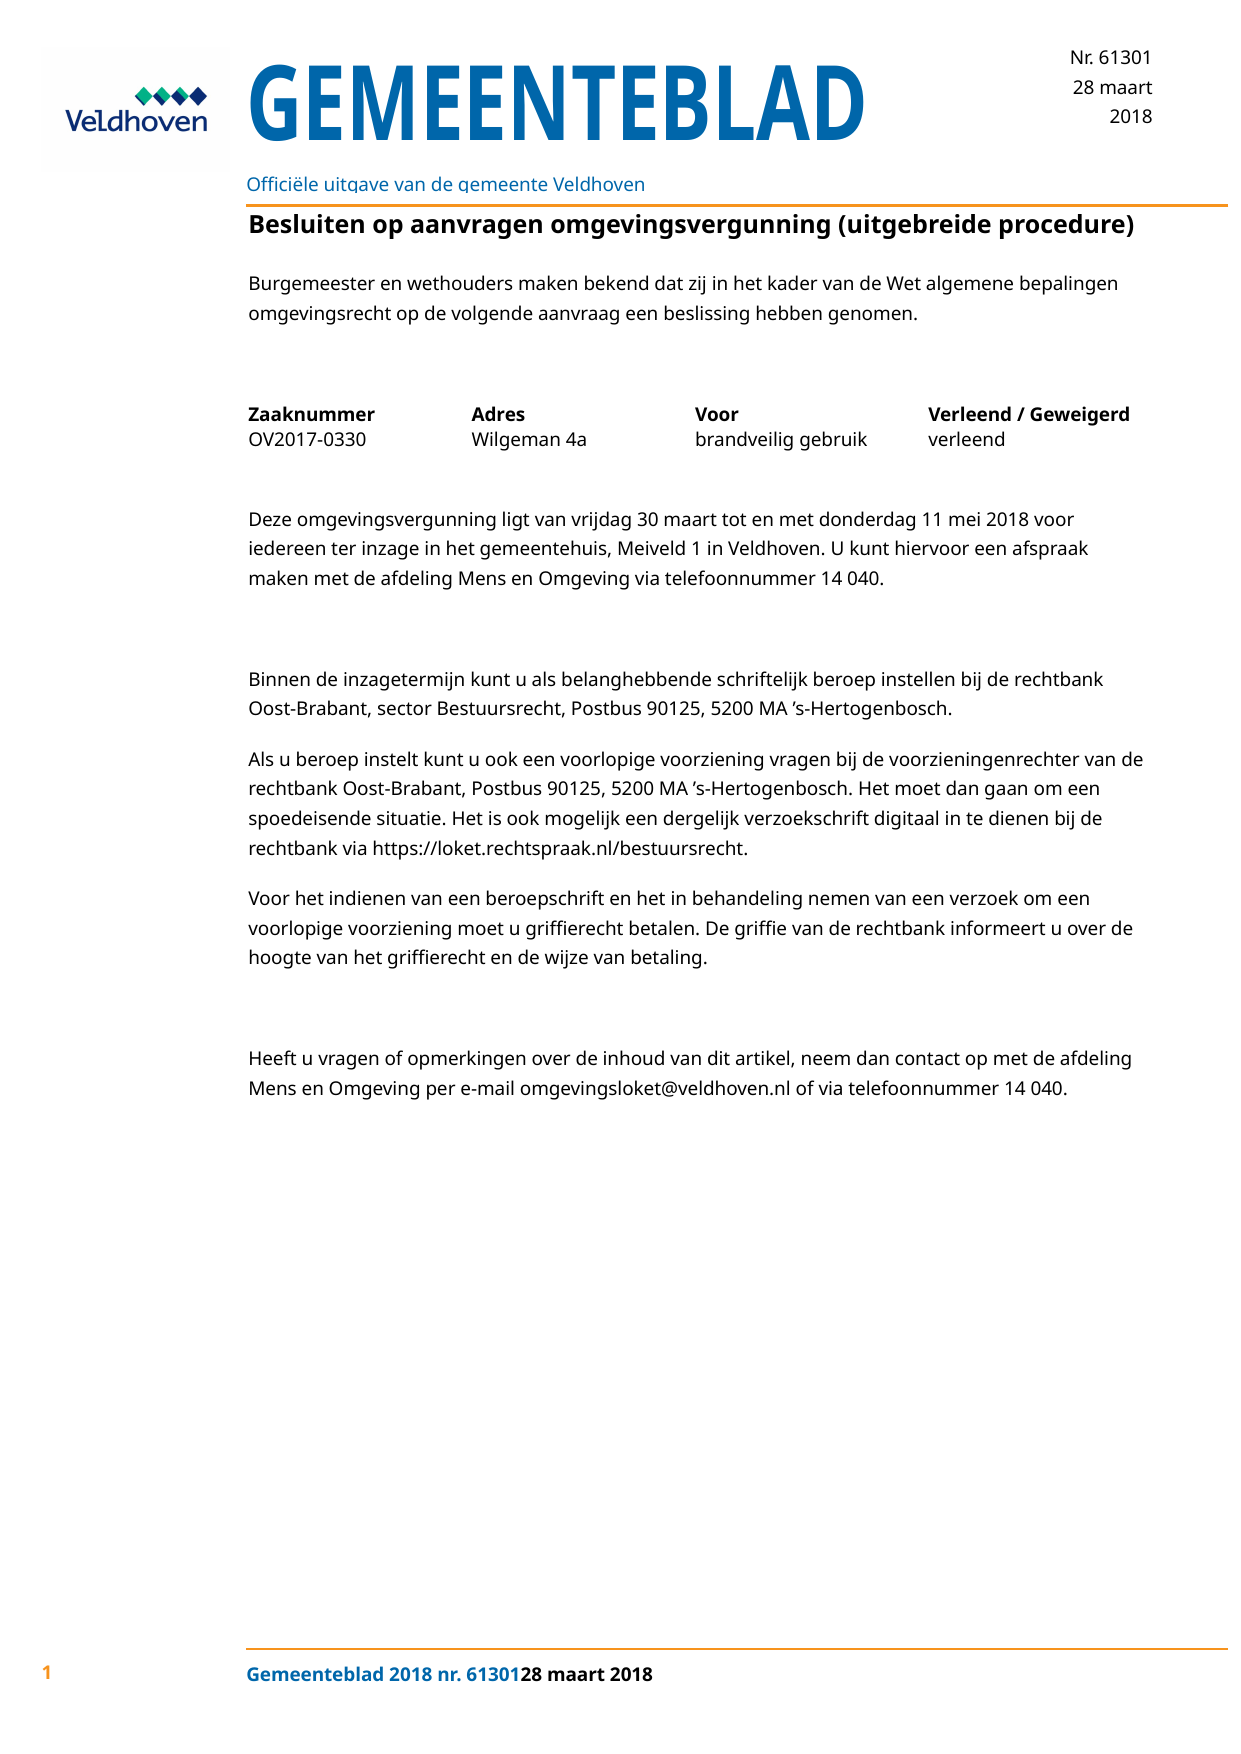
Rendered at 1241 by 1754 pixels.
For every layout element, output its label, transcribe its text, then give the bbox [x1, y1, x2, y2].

table_header Voor [695, 401, 928, 427]
text Burgemeester en wethouders maken bekend dat zij in het kader van de Wet algemene bepalingen omgevingsrecht op de volgende aanvraag een beslissing hebben genomen. [248, 270, 1152, 326]
text Voor het indienen van een beroepschrift en het in behandeling nemen van een verzoek om een voorlopige voorziening moet u griffierecht betalen. De griffie van de rechtbank informeert u over de hoogte van het griffierecht en de wijze van betaling. [248, 885, 1152, 970]
text Heeft u vragen of opmerkingen over de inhoud van dit artikel, neem dan contact op met de afdeling Mens en Omgeving per e-mail omgevingsloket@veldhoven.nl of via telefoonnummer 14 040. [248, 1045, 1152, 1100]
table_cell brandveilig gebruik [695, 427, 928, 452]
table_header Zaaknummer [248, 401, 471, 427]
text Binnen de inzagetermijn kunt u als belanghebbende schriftelijk beroep instellen bij de rechtbank Oost-Brabant, sector Bestuursrecht, Postbus 90125, 5200 MA ’s-Hertogenbosch. [248, 666, 1152, 721]
table_header Verleend / Geweigerd [928, 401, 1152, 427]
text Als u beroep instelt kunt u ook een voorlopige voorziening vragen bij de voorzieningenrechter van de rechtbank Oost-Brabant, Postbus 90125, 5200 MA ’s-Hertogenbosch. Het moet dan gaan om een spoedeisende situatie. Het is ook mogelijk een dergelijk verzoekschrift digitaal in te dienen bij de rechtbank via https://loket.rechtspraak.nl/bestuursrecht. [248, 746, 1152, 860]
text Deze omgevingsvergunning ligt van vrijdag 30 maart tot en met donderdag 11 mei 2018 voor iedereen ter inzage in het gemeentehuis, Meiveld 1 in Veldhoven. U kunt hiervoor een afspraak maken met de afdeling Mens en Omgeving via telefoonnummer 14 040. [248, 506, 1152, 591]
table_cell verleend [928, 427, 1152, 452]
table_header Adres [471, 401, 695, 427]
table_cell Wilgeman 4a [471, 427, 695, 452]
picture [41, 47, 231, 172]
table_cell OV2017-0330 [248, 427, 471, 452]
text Besluiten op aanvragen omgevingsvergunning (uitgebreide procedure) [248, 207, 1152, 241]
